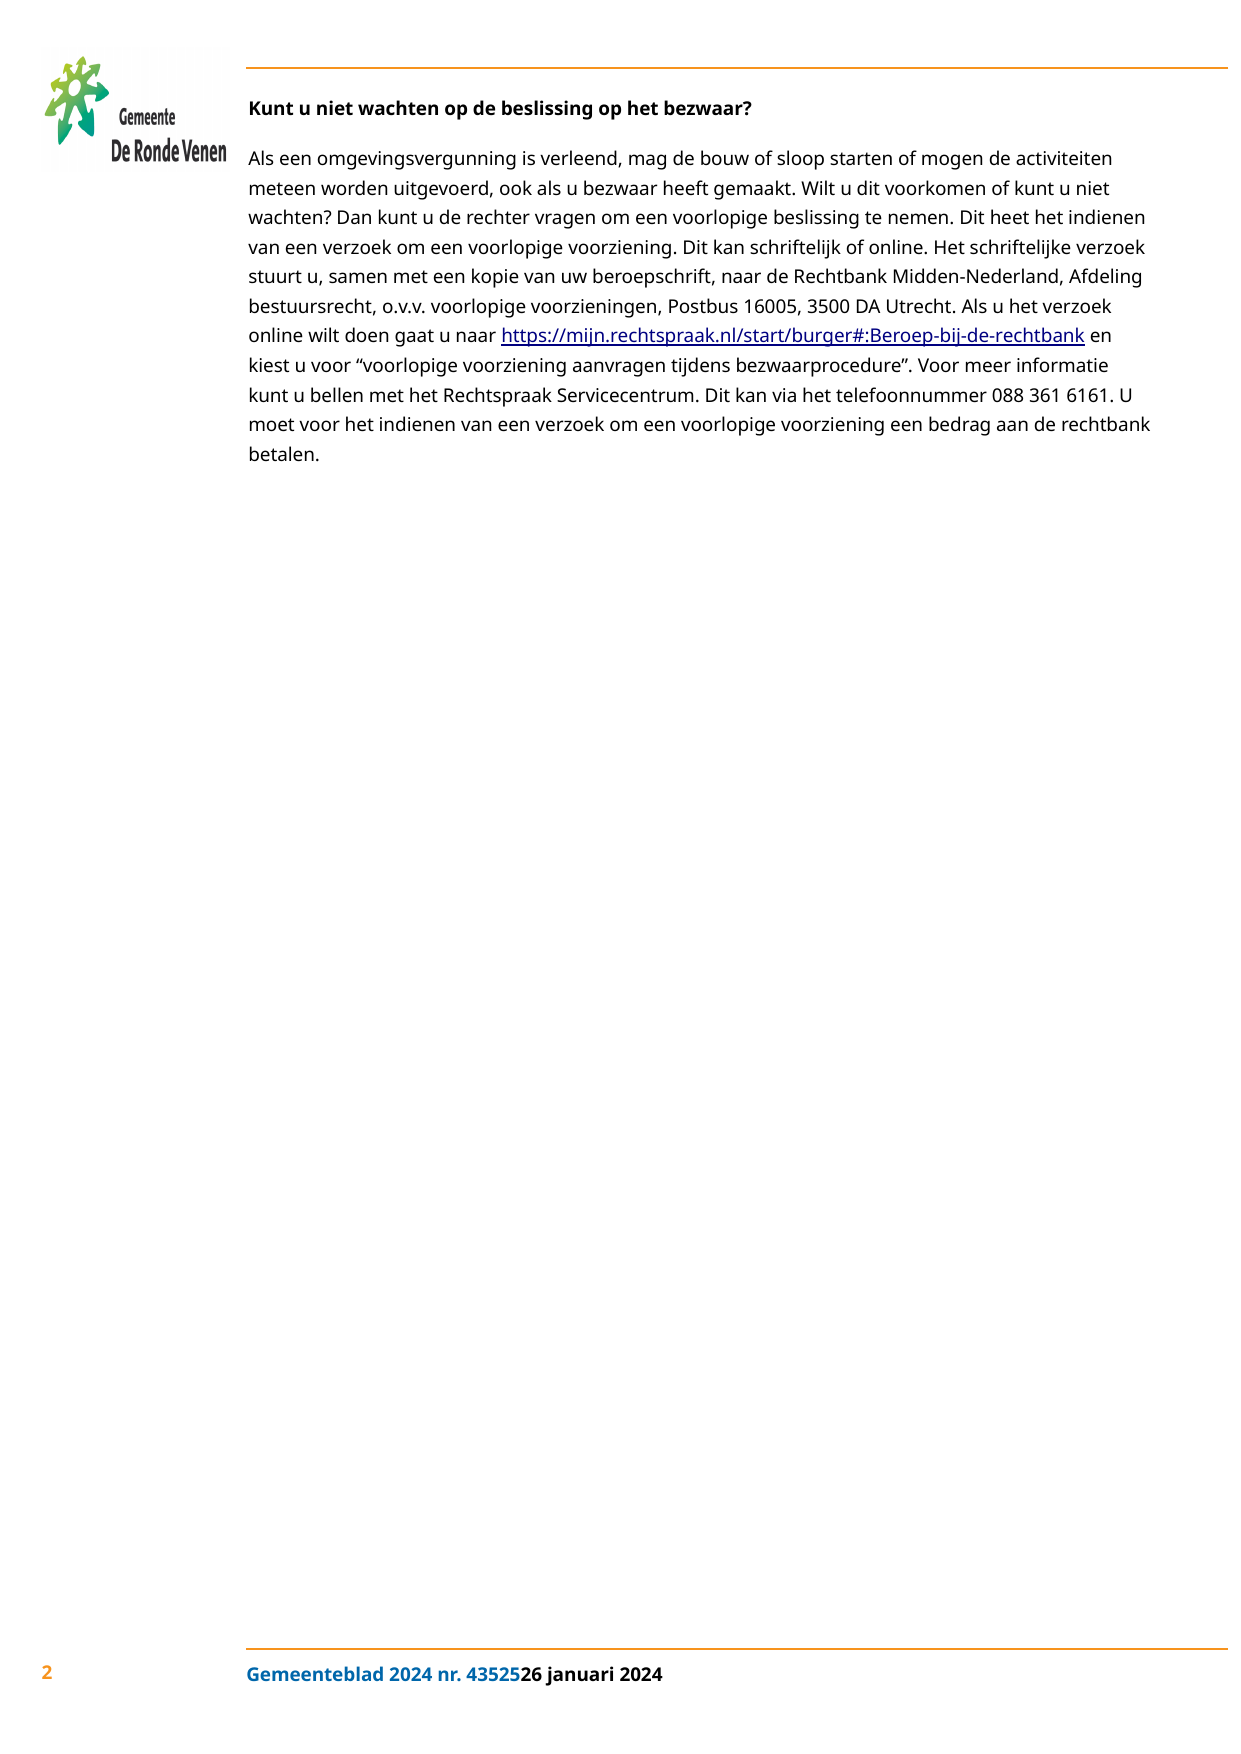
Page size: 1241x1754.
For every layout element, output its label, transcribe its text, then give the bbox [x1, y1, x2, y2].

text Als een omgevingsvergunning is verleend, mag de bouw of sloop starten of mogen de activiteiten meteen worden uitgevoerd, ook als u bezwaar heeft gemaakt. Wilt u dit voorkomen of kunt u niet wachten? Dan kunt u de rechter vragen om een voorlopige beslissing te nemen. Dit heet het indienen van een verzoek om een voorlopige voorziening. Dit kan schriftelijk of online. Het schriftelijke verzoek stuurt u, samen met een kopie van uw beroepschrift, naar de Rechtbank Midden-Nederland, Afdeling bestuursrecht, o.v.v. voorlopige voorzieningen, Postbus 16005, 3500 DA Utrecht. Als u het verzoek online wilt doen gaat u naar https://mijn.rechtspraak.nl/start/burger#:Beroep-bij-de-rechtbank en kiest u voor “voorlopige voorziening aanvragen tijdens bezwaarprocedure”. Voor meer informatie kunt u bellen met het Rechtspraak Servicecentrum. Dit kan via het telefoonnummer 088 361 6161. U moet voor het indienen van een verzoek om een voorlopige voorziening een bedrag aan de rechtbank betalen. [248, 145, 1152, 467]
text Kunt u niet wachten op de beslissing op het bezwaar? [248, 95, 1152, 121]
picture [41, 47, 231, 172]
